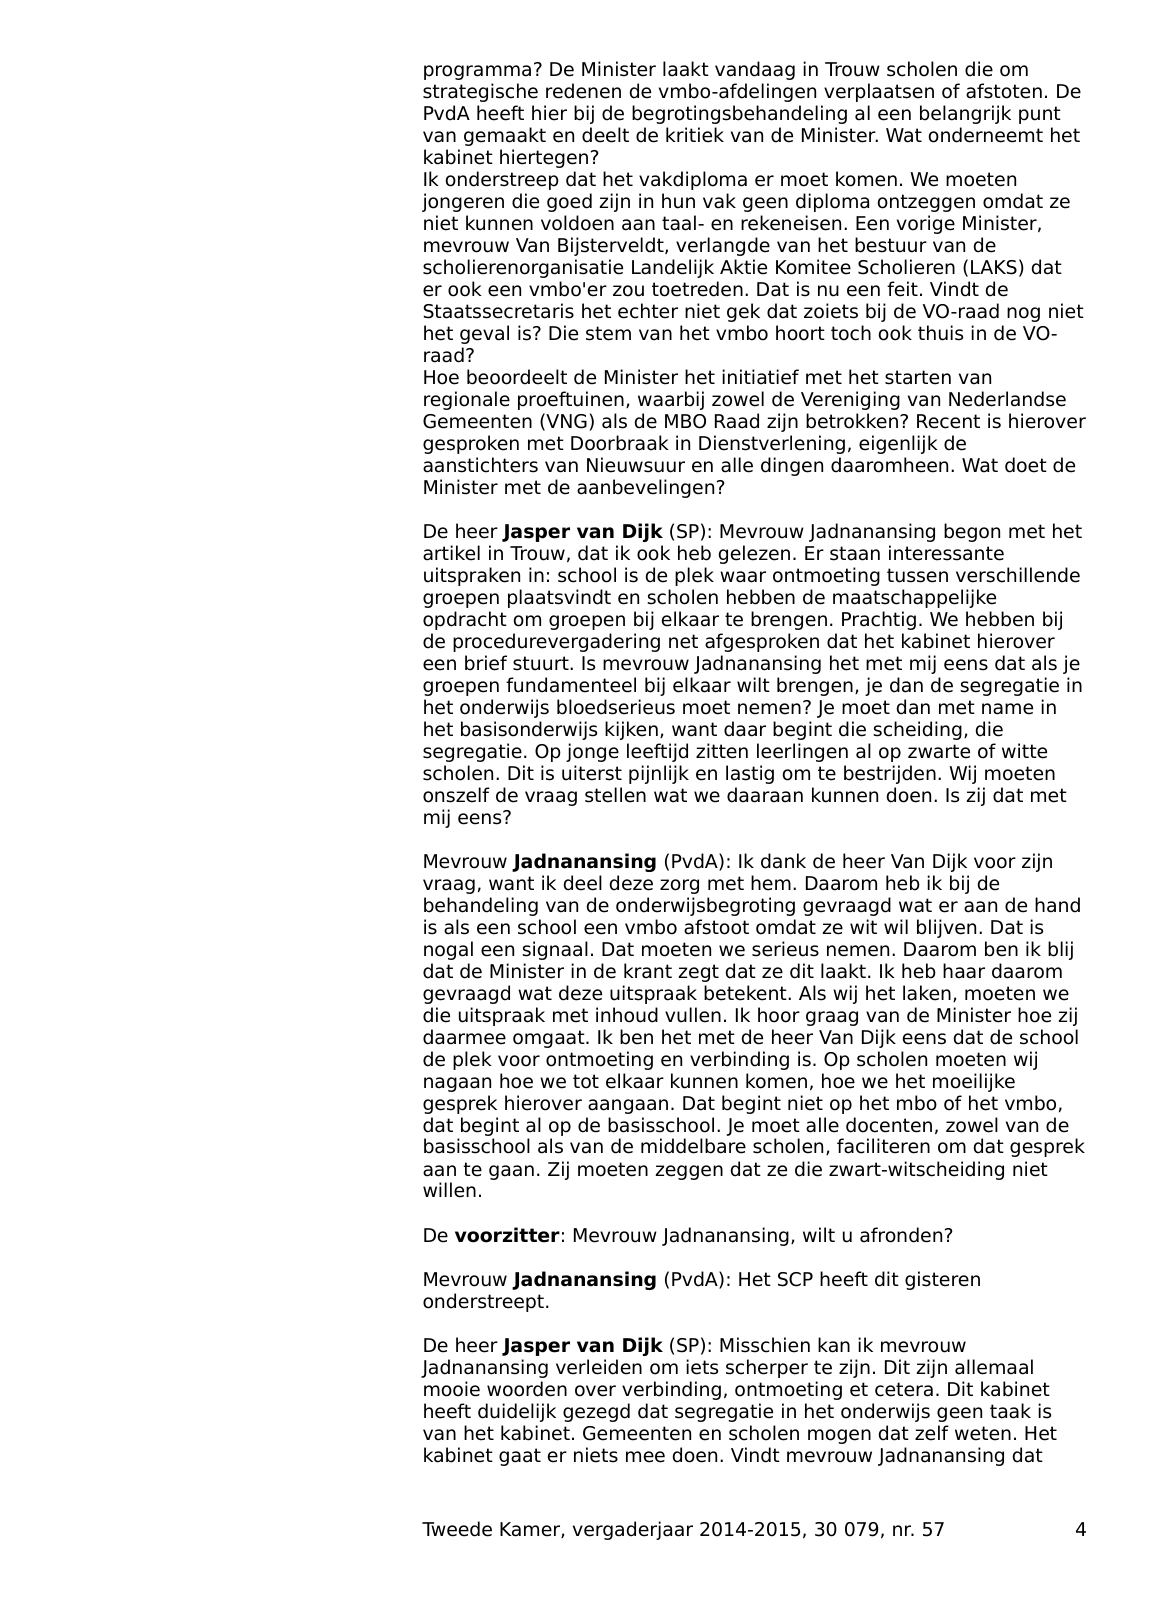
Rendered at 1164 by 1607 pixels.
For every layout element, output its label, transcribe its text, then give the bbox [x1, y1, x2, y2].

text Mevrouw Jadnanansing (PvdA): Ik dank de heer Van Dijk voor zijn vraag, want ik deel deze zorg met hem. Daarom heb ik bij de behandeling van de onderwijsbegroting gevraagd wat er aan de hand is als een school een vmbo afstoot omdat ze wit wil blijven. Dat is nogal een signaal. Dat moeten we serieus nemen. Daarom ben ik blij dat de Minister in de krant zegt dat ze dit laakt. Ik heb haar daarom gevraagd wat deze uitspraak betekent. Als wij het laken, moeten we die uitspraak met inhoud vullen. Ik hoor graag van de Minister hoe zij daarmee omgaat. Ik ben het met de heer Van Dijk eens dat de school de plek voor ontmoeting en verbinding is. Op scholen moeten wij nagaan hoe we tot elkaar kunnen komen, hoe we het moeilijke gesprek hierover aangaan. Dat begint niet op het mbo of het vmbo, dat begint al op de basisschool. Je moet alle docenten, zowel van de basisschool als van de middelbare scholen, faciliteren om dat gesprek aan te gaan. Zij moeten zeggen dat ze die zwart-witscheiding niet willen. [422, 851, 1087, 1202]
text De heer Jasper van Dijk (SP): Misschien kan ik mevrouw Jadnanansing verleiden om iets scherper te zijn. Dit zijn allemaal mooie woorden over verbinding, ontmoeting et cetera. Dit kabinet heeft duidelijk gezegd dat segregatie in het onderwijs geen taak is van het kabinet. Gemeenten en scholen mogen dat zelf weten. Het kabinet gaat er niets mee doen. Vindt mevrouw Jadnanansing dat [422, 1335, 1087, 1467]
text Hoe beoordeelt de Minister het initiatief met het starten van regionale proeftuinen, waarbij zowel de Vereniging van Nederlandse Gemeenten (VNG) als de MBO Raad zijn betrokken? Recent is hierover gesproken met Doorbraak in Dienstverlening, eigenlijk de aanstichters van Nieuwsuur en alle dingen daaromheen. Wat doet de Minister met de aanbevelingen? [422, 367, 1087, 499]
text De heer Jasper van Dijk (SP): Mevrouw Jadnanansing begon met het artikel in Trouw, dat ik ook heb gelezen. Er staan interessante uitspraken in: school is de plek waar ontmoeting tussen verschillende groepen plaatsvindt en scholen hebben de maatschappelijke opdracht om groepen bij elkaar te brengen. Prachtig. We hebben bij de procedurevergadering net afgesproken dat het kabinet hierover een brief stuurt. Is mevrouw Jadnanansing het met mij eens dat als je groepen fundamenteel bij elkaar wilt brengen, je dan de segregatie in het onderwijs bloedserieus moet nemen? Je moet dan met name in het basisonderwijs kijken, want daar begint die scheiding, die segregatie. Op jonge leeftijd zitten leerlingen al op zwarte of witte scholen. Dit is uiterst pijnlijk en lastig om te bestrijden. Wij moeten onszelf de vraag stellen wat we daaraan kunnen doen. Is zij dat met mij eens? [422, 521, 1087, 828]
text Ik onderstreep dat het vakdiploma er moet komen. We moeten jongeren die goed zijn in hun vak geen diploma ontzeggen omdat ze niet kunnen voldoen aan taal- en rekeneisen. Een vorige Minister, mevrouw Van Bijsterveldt, verlangde van het bestuur van de scholierenorganisatie Landelijk Aktie Komitee Scholieren (LAKS) dat er ook een vmbo'er zou toetreden. Dat is nu een feit. Vindt de Staatssecretaris het echter niet gek dat zoiets bij de VO-raad nog niet het geval is? Die stem van het vmbo hoort toch ook thuis in de VO-raad? [422, 169, 1087, 367]
text De voorzitter: Mevrouw Jadnanansing, wilt u afronden? [422, 1224, 1087, 1247]
text Mevrouw Jadnanansing (PvdA): Het SCP heeft dit gisteren onderstreept. [422, 1269, 1087, 1313]
text programma? De Minister laakt vandaag in Trouw scholen die om strategische redenen de vmbo-afdelingen verplaatsen of afstoten. De PvdA heeft hier bij de begrotingsbehandeling al een belangrijk punt van gemaakt en deelt de kritiek van de Minister. Wat onderneemt het kabinet hiertegen? [422, 59, 1087, 169]
